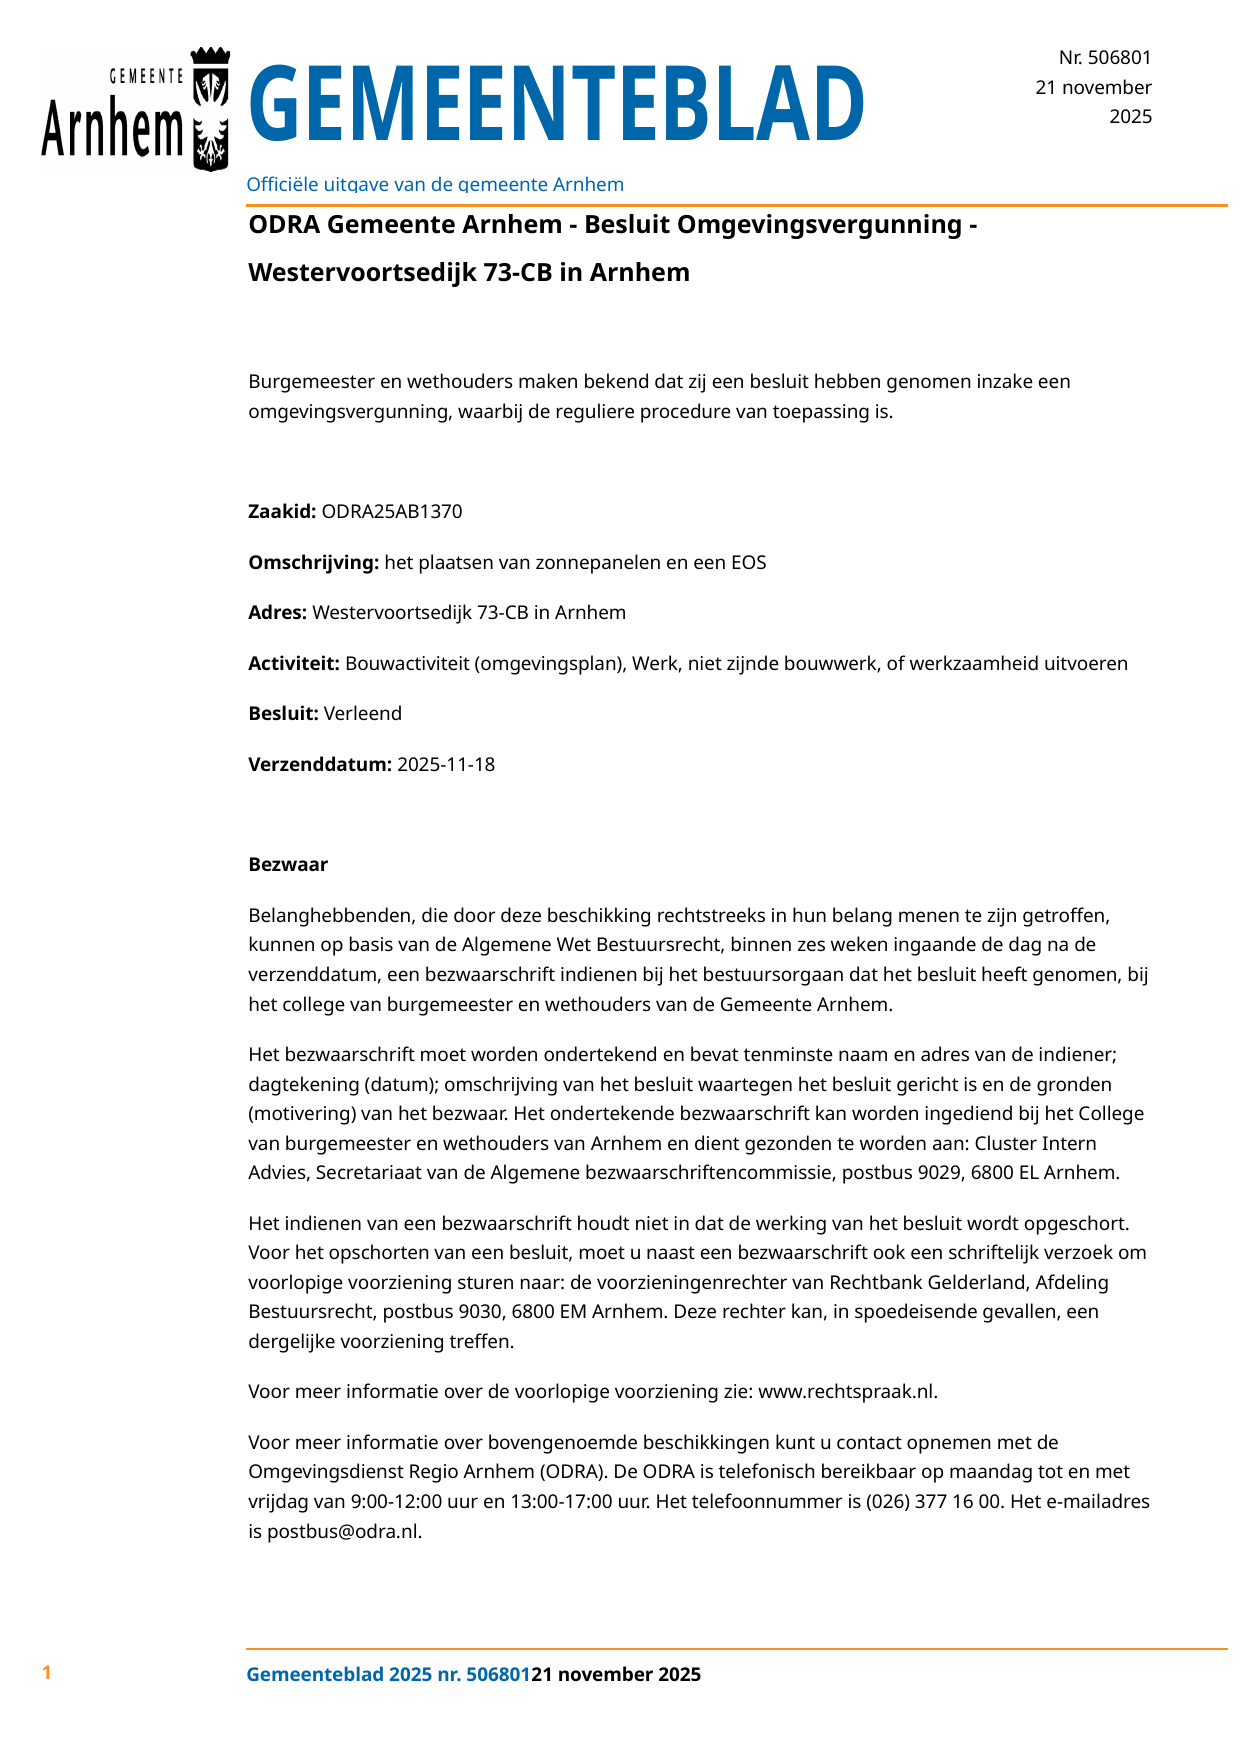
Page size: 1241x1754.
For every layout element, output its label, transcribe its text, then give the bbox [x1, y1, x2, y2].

text Belanghebbenden, die door deze beschikking rechtstreeks in hun belang menen te zijn getroffen, kunnen op basis van de Algemene Wet Bestuursrecht, binnen zes weken ingaande de dag na de verzenddatum, een bezwaarschrift indienen bij het bestuursorgaan dat het besluit heeft genomen, bij het college van burgemeester en wethouders van de Gemeente Arnhem. [248, 902, 1152, 1017]
text Voor meer informatie over bovengenoemde beschikkingen kunt u contact opnemen met de Omgevingsdienst Regio Arnhem (ODRA). De ODRA is telefonisch bereikbaar op maandag tot en met vrijdag van 9:00-12:00 uur en 13:00-17:00 uur. Het telefoonnummer is (026) 377 16 00. Het e-mailadres is postbus@odra.nl. [248, 1429, 1152, 1544]
text Het indienen van een bezwaarschrift houdt niet in dat de werking van het besluit wordt opgeschort. Voor het opschorten van een besluit, moet u naast een bezwaarschrift ook een schriftelijk verzoek om voorlopige voorziening sturen naar: de voorzieningenrechter van Rechtbank Gelderland, Afdeling Bestuursrecht, postbus 9030, 6800 EM Arnhem. Deze rechter kan, in spoedeisende gevallen, een dergelijke voorziening treffen. [248, 1210, 1152, 1354]
text Besluit: Verleend [248, 700, 1152, 726]
text ODRA Gemeente Arnhem - Besluit Omgevingsvergunning - Westervoortsedijk 73-CB in Arnhem [248, 207, 1152, 288]
text Bezwaar [248, 852, 1152, 877]
text Zaakid: ODRA25AB1370 [248, 499, 1152, 524]
text Voor meer informatie over de voorlopige voorziening zie: www.rechtspraak.nl. [248, 1379, 1152, 1404]
text Activiteit: Bouwactiviteit (omgevingsplan), Werk, niet zijnde bouwwerk, of werkzaamheid uitvoeren [248, 650, 1152, 676]
text Adres: Westervoortsedijk 73-CB in Arnhem [248, 599, 1152, 625]
picture [41, 47, 231, 172]
text Verzenddatum: 2025-11-18 [248, 751, 1152, 777]
text Omschrijving: het plaatsen van zonnepanelen en een EOS [248, 549, 1152, 575]
text Het bezwaarschrift moet worden ondertekend en bevat tenminste naam en adres van de indiener; dagtekening (datum); omschrijving van het besluit waartegen het besluit gericht is en de gronden (motivering) van het bezwaar. Het ondertekende bezwaarschrift kan worden ingediend bij het College van burgemeester en wethouders van Arnhem en dient gezonden te worden aan: Cluster Intern Advies, Secretariaat van de Algemene bezwaarschriftencommissie, postbus 9029, 6800 EL Arnhem. [248, 1041, 1152, 1185]
text Burgemeester en wethouders maken bekend dat zij een besluit hebben genomen inzake een omgevingsvergunning, waarbij de reguliere procedure van toepassing is. [248, 368, 1152, 424]
